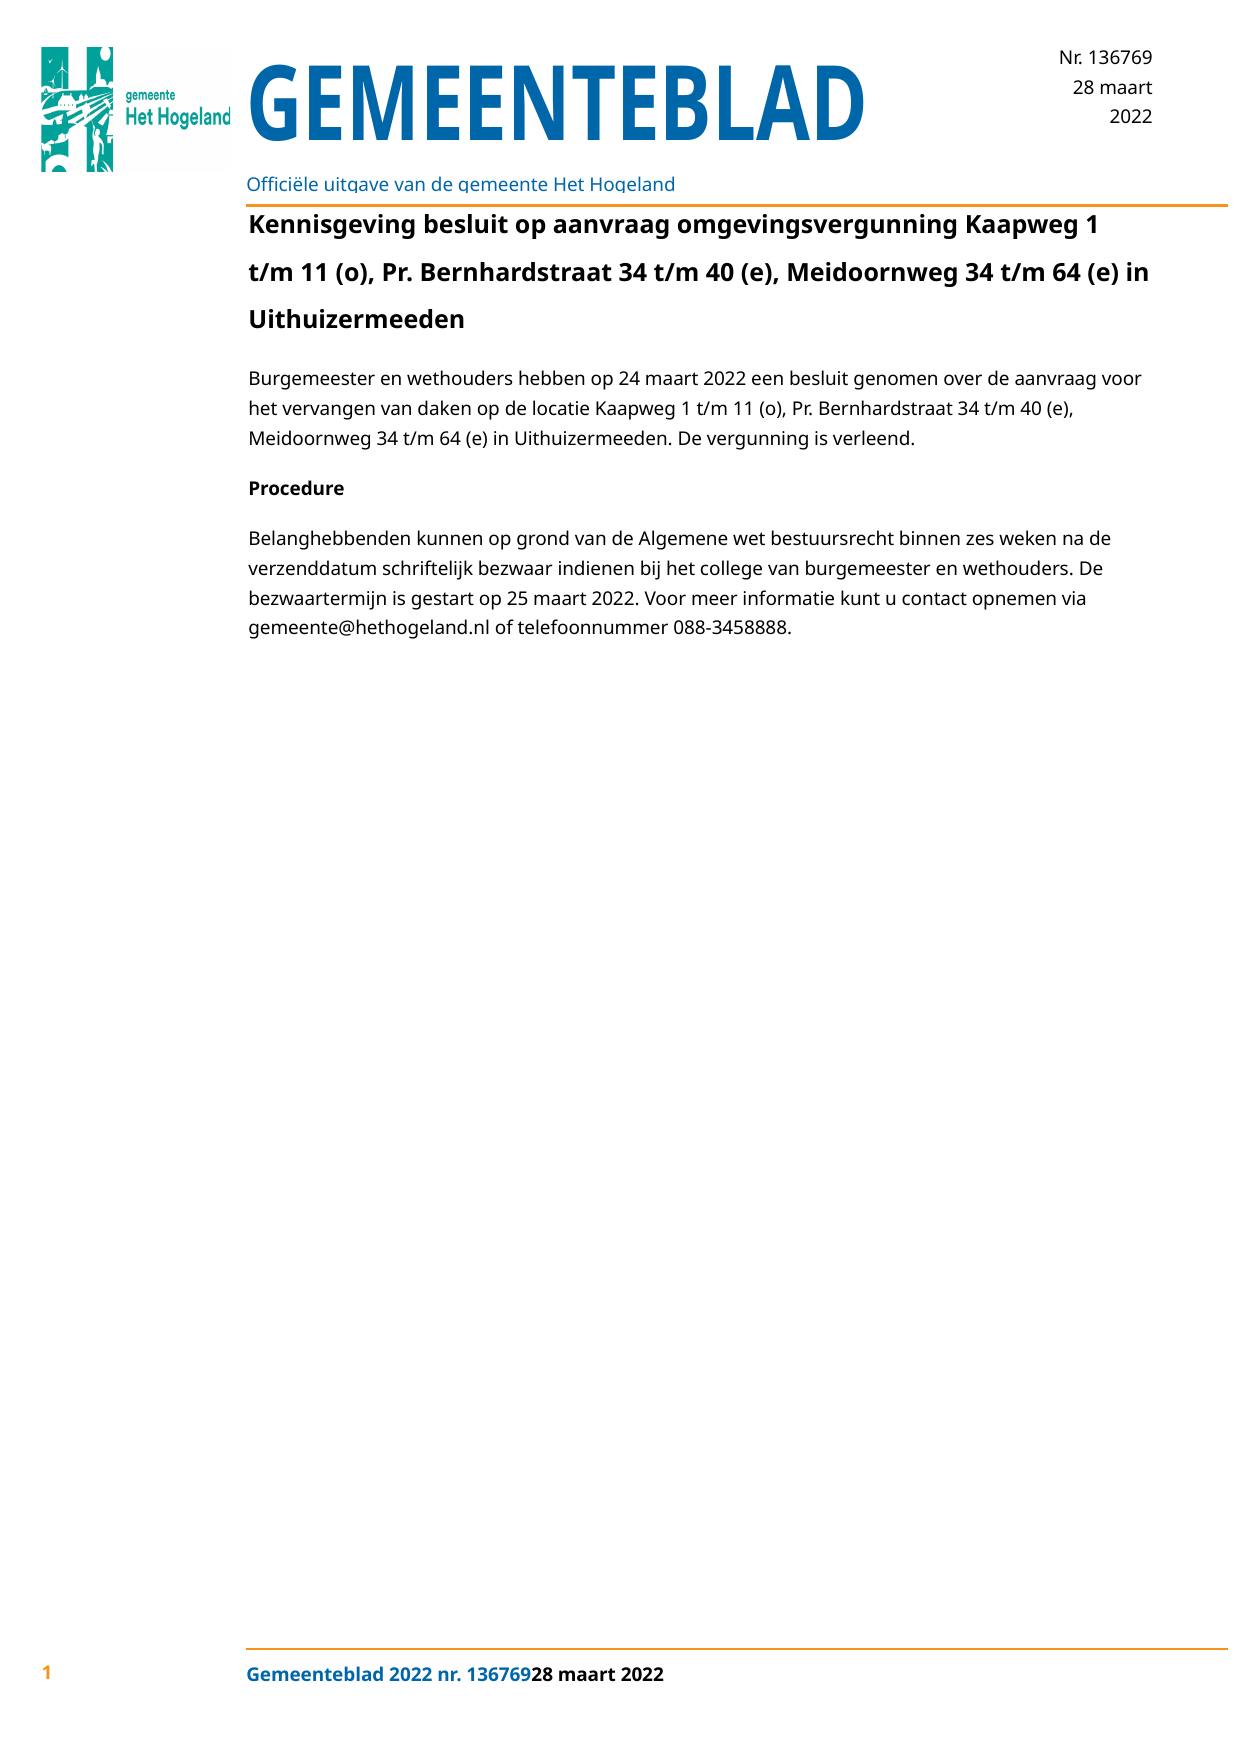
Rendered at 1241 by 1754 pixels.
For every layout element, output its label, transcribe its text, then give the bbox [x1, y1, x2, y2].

text Kennisgeving besluit op aanvraag omgevingsvergunning Kaapweg 1 t/m 11 (o), Pr. Bernhardstraat 34 t/m 40 (e), Meidoornweg 34 t/m 64 (e) in Uithuizermeeden [248, 207, 1152, 336]
text Procedure [248, 475, 1152, 501]
text Belanghebbenden kunnen op grond van de Algemene wet bestuursrecht binnen zes weken na de verzenddatum schriftelijk bezwaar indienen bij het college van burgemeester en wethouders. De bezwaartermijn is gestart op 25 maart 2022. Voor meer informatie kunt u contact opnemen via gemeente@hethogeland.nl of telefoonnummer 088-3458888. [248, 526, 1152, 640]
picture [41, 47, 231, 172]
text Burgemeester en wethouders hebben op 24 maart 2022 een besluit genomen over de aanvraag voor het vervangen van daken op de locatie Kaapweg 1 t/m 11 (o), Pr. Bernhardstraat 34 t/m 40 (e), Meidoornweg 34 t/m 64 (e) in Uithuizermeeden. De vergunning is verleend. [248, 366, 1152, 450]
